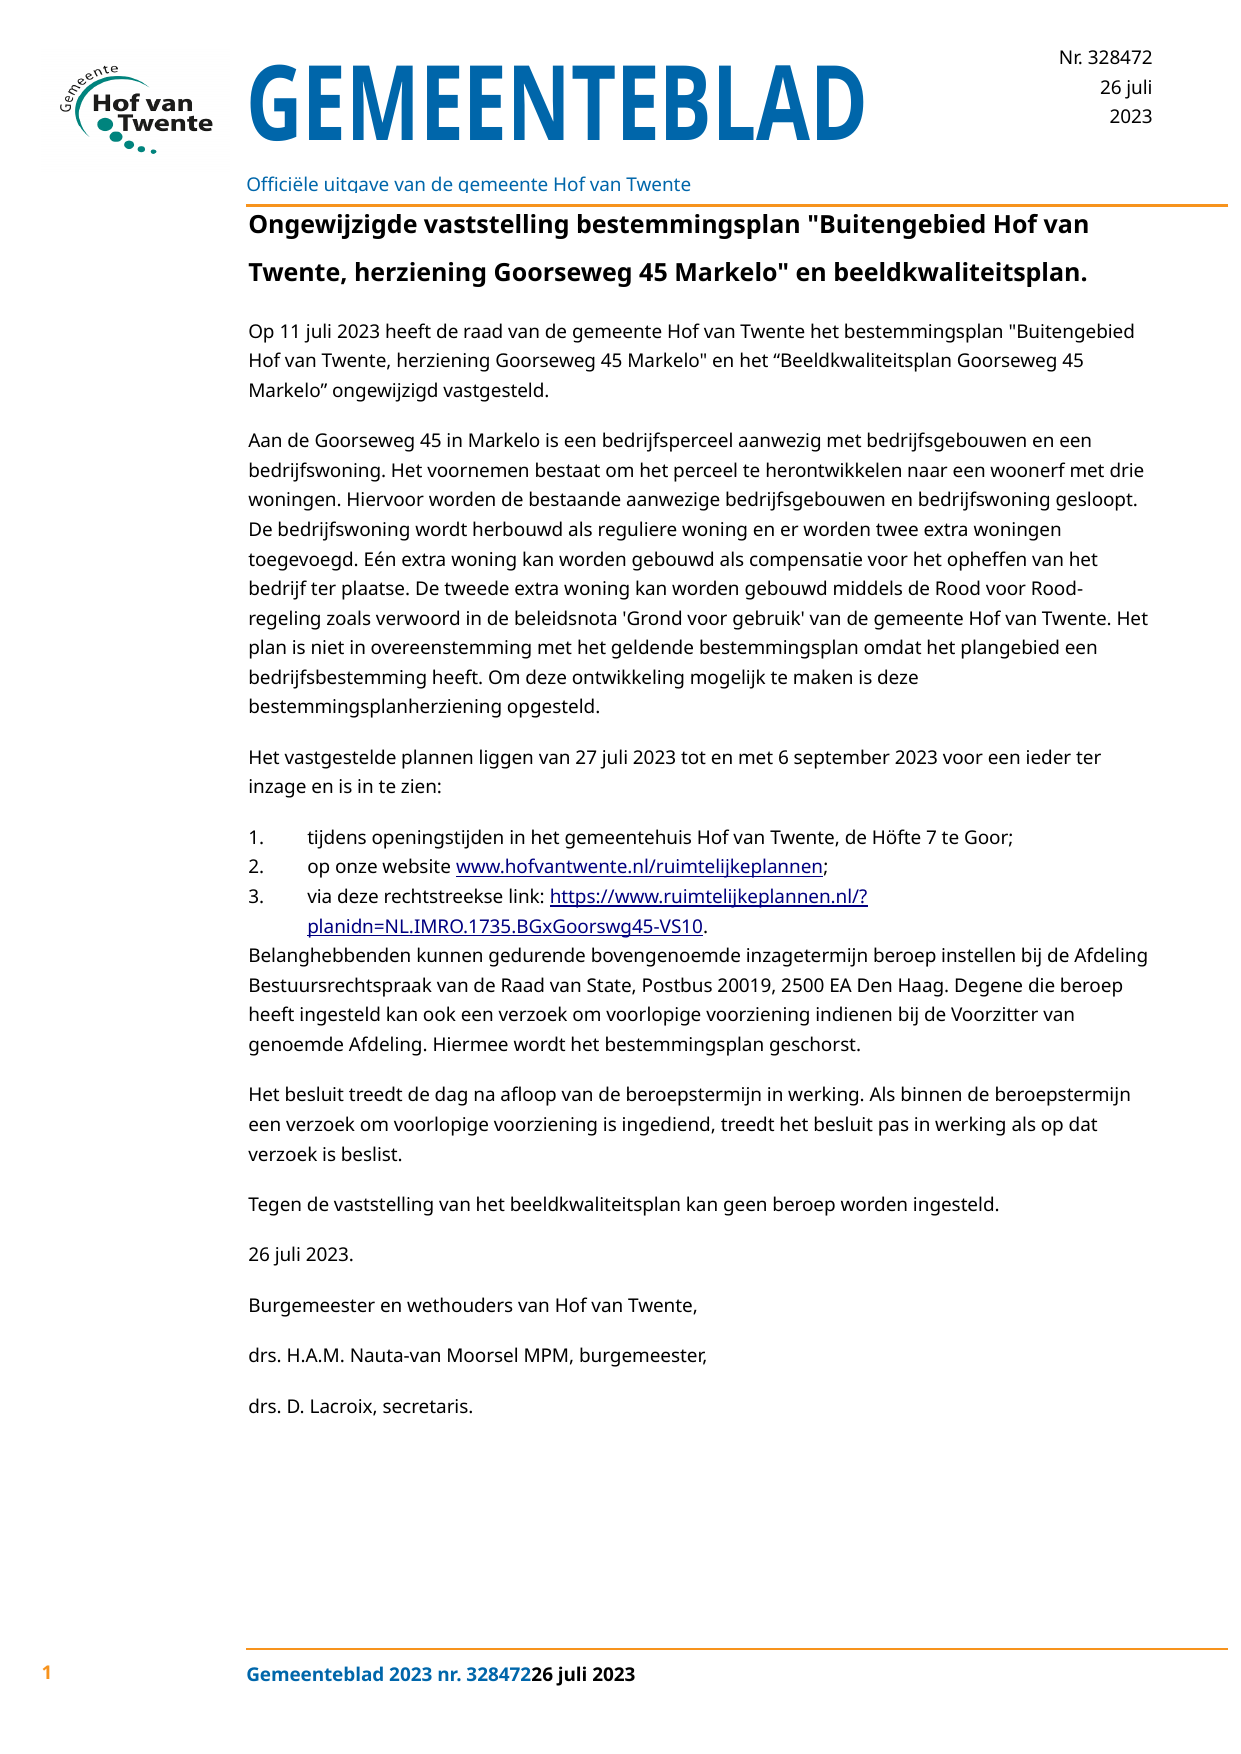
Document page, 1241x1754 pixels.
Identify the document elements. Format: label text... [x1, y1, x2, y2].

text Ongewijzigde vaststelling bestemmingsplan "Buitengebied Hof van Twente, herziening Goorseweg 45 Markelo" en beeldkwaliteitsplan. [248, 207, 1152, 288]
text Tegen de vaststelling van het beeldkwaliteitsplan kan geen beroep worden ingesteld. [248, 1191, 1152, 1217]
list tijdens openingstijden in het gemeentehuis Hof van Twente, de Höfte 7 te Goor; [248, 824, 1152, 850]
text Aan de Goorseweg 45 in Markelo is een bedrijfsperceel aanwezig met bedrijfsgebouwen en een bedrijfswoning. Het voornemen bestaat om het perceel te herontwikkelen naar een woonerf met drie woningen. Hiervoor worden de bestaande aanwezige bedrijfsgebouwen en bedrijfswoning gesloopt. De bedrijfswoning wordt herbouwd als reguliere woning en er worden twee extra woningen toegevoegd. Eén extra woning kan worden gebouwd als compensatie voor het opheffen van het bedrijf ter plaatse. De tweede extra woning kan worden gebouwd middels de Rood voor Rood-regeling zoals verwoord in de beleidsnota 'Grond voor gebruik' van de gemeente Hof van Twente. Het plan is niet in overeenstemming met het geldende bestemmingsplan omdat het plangebied een bedrijfsbestemming heeft. Om deze ontwikkeling mogelijk te maken is deze bestemmingsplanherziening opgesteld. [248, 427, 1152, 719]
text drs. D. Lacroix, secretaris. [248, 1393, 1152, 1419]
text Op 11 juli 2023 heeft de raad van de gemeente Hof van Twente het bestemmingsplan "Buitengebied Hof van Twente, herziening Goorseweg 45 Markelo" en het “Beeldkwaliteitsplan Goorseweg 45 Markelo” ongewijzigd vastgesteld. [248, 318, 1152, 403]
picture [41, 47, 231, 172]
text Het vastgestelde plannen liggen van 27 juli 2023 tot en met 6 september 2023 voor een ieder ter inzage en is in te zien: [248, 744, 1152, 799]
text 26 juli 2023. [248, 1242, 1152, 1267]
text drs. H.A.M. Nauta-van Moorsel MPM, burgemeester, [248, 1342, 1152, 1368]
list op onze website www.hofvantwente.nl/ruimtelijkeplannen; [248, 854, 1152, 879]
text Belanghebbenden kunnen gedurende bovengenoemde inzagetermijn beroep instellen bij de Afdeling Bestuursrechtspraak van de Raad van State, Postbus 20019, 2500 EA Den Haag. Degene die beroep heeft ingesteld kan ook een verzoek om voorlopige voorziening indienen bij de Voorzitter van genoemde Afdeling. Hiermee wordt het bestemmingsplan geschorst. [248, 942, 1152, 1057]
text Het besluit treedt de dag na afloop van de beroepstermijn in werking. Als binnen de beroepstermijn een verzoek om voorlopige voorziening is ingediend, treedt het besluit pas in werking als op dat verzoek is beslist. [248, 1082, 1152, 1167]
list via deze rechtstreekse link: https://www.ruimtelijkeplannen.nl/?planidn=NL.IMRO.1735.BGxGoorswg45-VS10. [248, 883, 1152, 939]
text Burgemeester en wethouders van Hof van Twente, [248, 1292, 1152, 1318]
